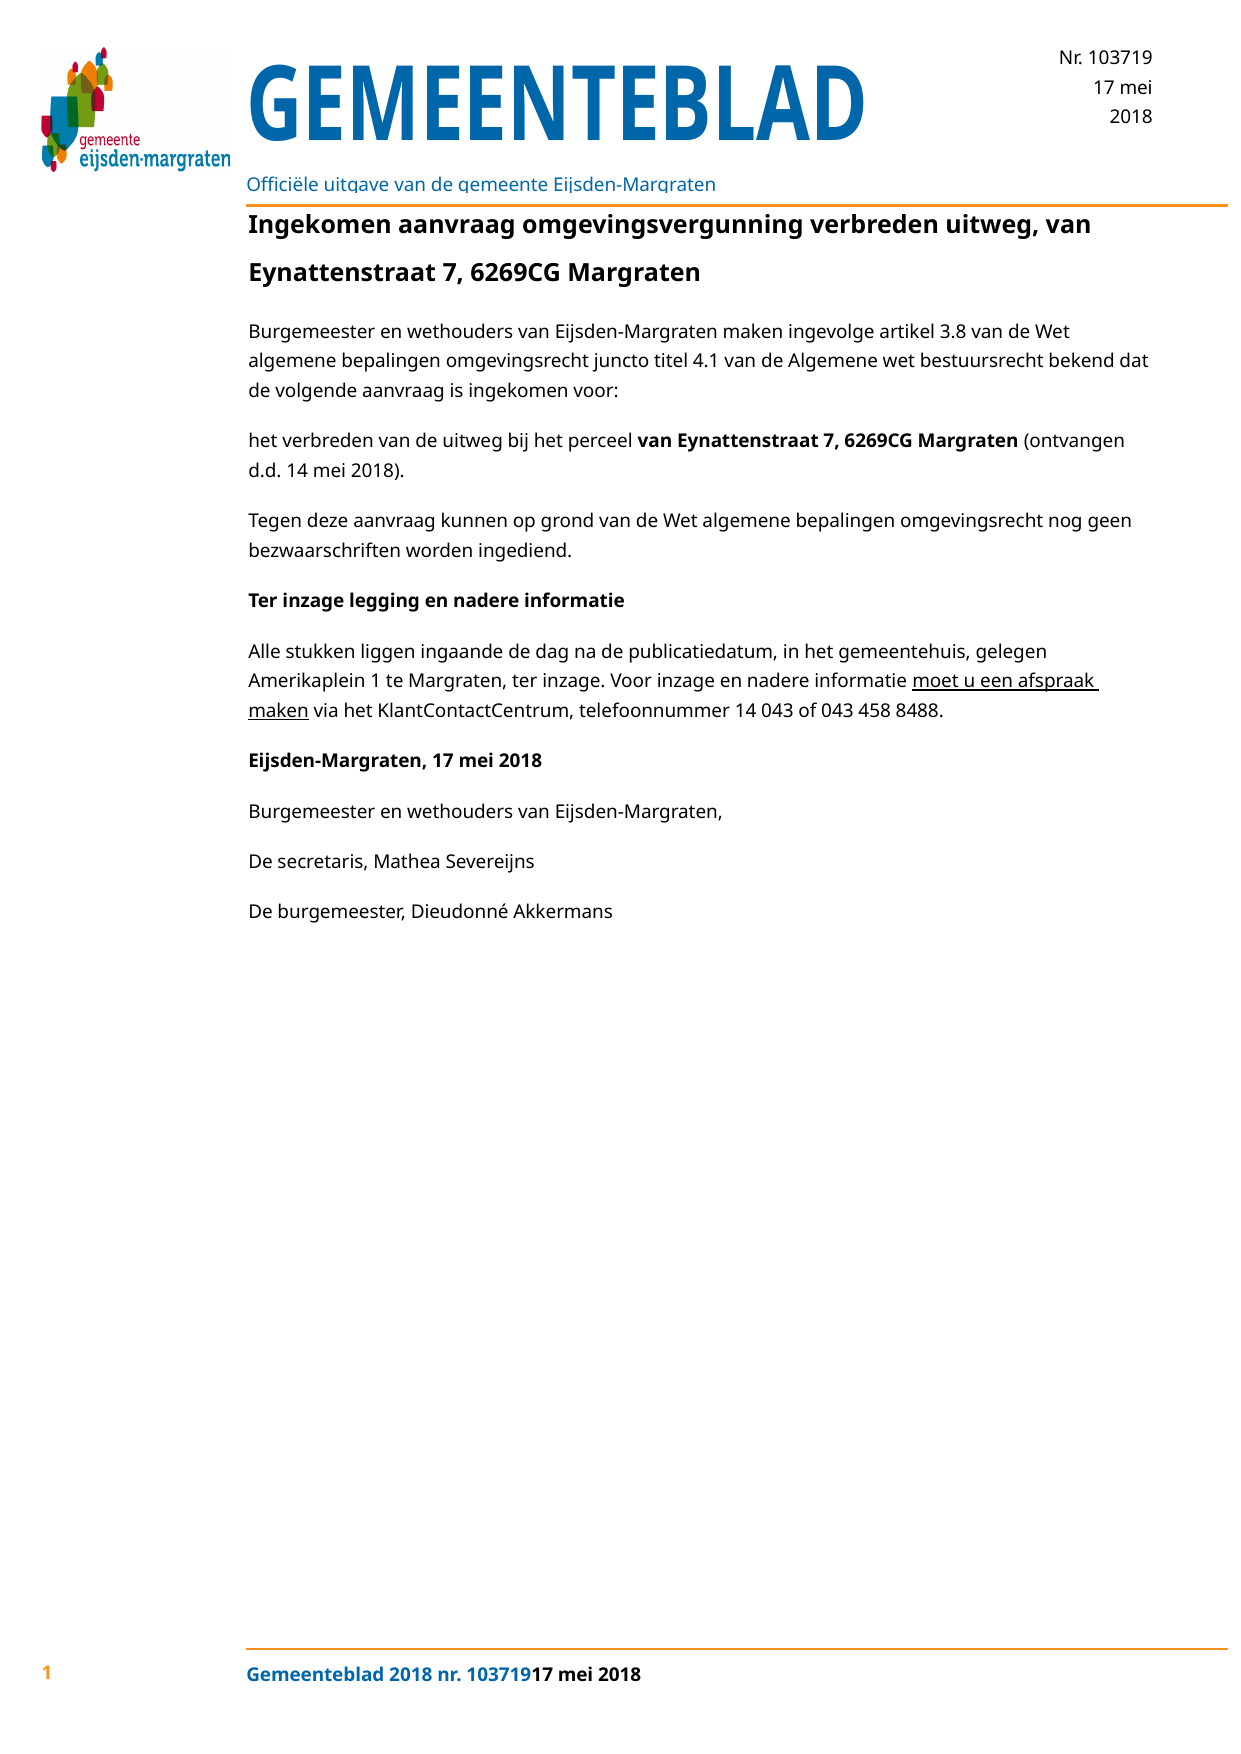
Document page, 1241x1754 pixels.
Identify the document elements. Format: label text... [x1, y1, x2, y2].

text De burgemeester, Dieudonné Akkermans [248, 899, 1152, 924]
text Burgemeester en wethouders van Eijsden-Margraten maken ingevolge artikel 3.8 van de Wet algemene bepalingen omgevingsrecht juncto titel 4.1 van de Algemene wet bestuursrecht bekend dat de volgende aanvraag is ingekomen voor: [248, 318, 1152, 403]
text Tegen deze aanvraag kunnen op grond van de Wet algemene bepalingen omgevingsrecht nog geen bezwaarschriften worden ingediend. [248, 507, 1152, 563]
text Eijsden-Margraten, 17 mei 2018 [248, 747, 1152, 773]
text het verbreden van de uitweg bij het perceel van Eynattenstraat 7, 6269CG Margraten (ontvangen d.d. 14 mei 2018). [248, 427, 1152, 483]
text Ingekomen aanvraag omgevingsvergunning verbreden uitweg, van Eynattenstraat 7, 6269CG Margraten [248, 207, 1152, 288]
picture [41, 47, 231, 172]
text De secretaris, Mathea Severeijns [248, 848, 1152, 874]
text Burgemeester en wethouders van Eijsden-Margraten, [248, 798, 1152, 824]
text Alle stukken liggen ingaande de dag na de publicatiedatum, in het gemeentehuis, gelegen Amerikaplein 1 te Margraten, ter inzage. Voor inzage en nadere informatie moet u een afspraak maken via het KlantContactCentrum, telefoonnummer 14 043 of 043 458 8488. [248, 638, 1152, 723]
text Ter inzage legging en nadere informatie [248, 587, 1152, 613]
